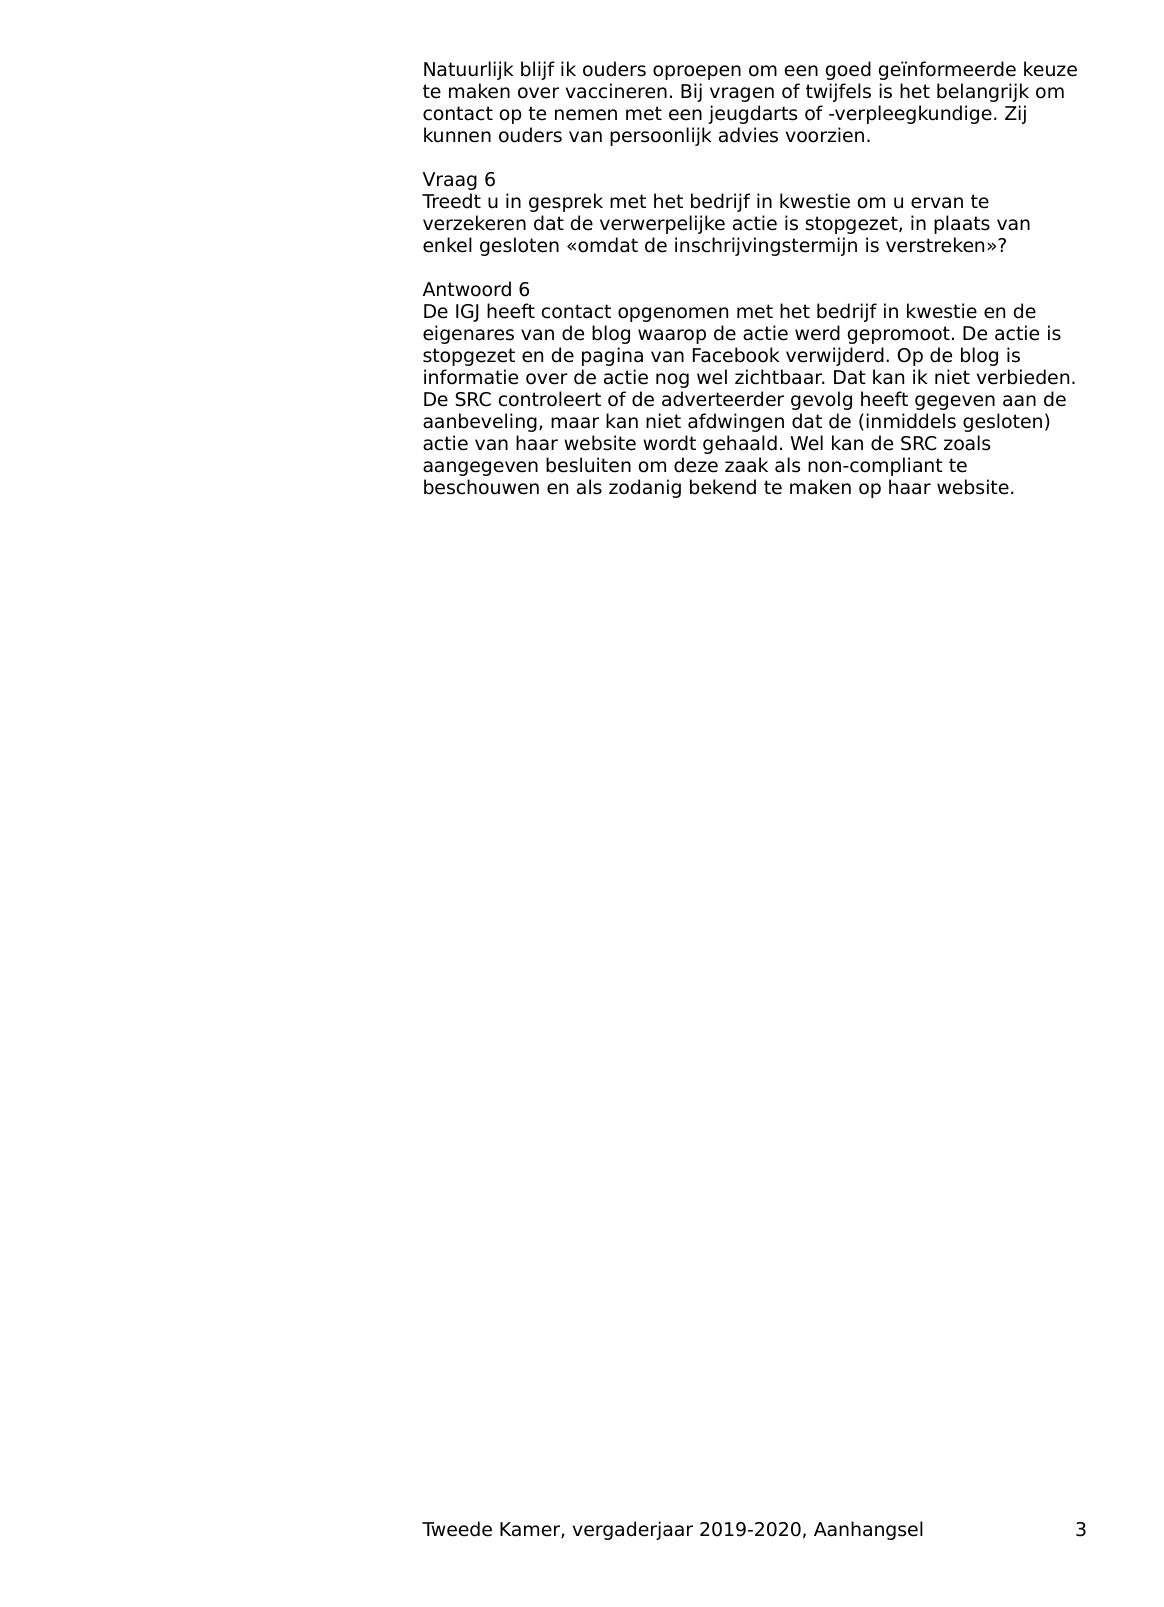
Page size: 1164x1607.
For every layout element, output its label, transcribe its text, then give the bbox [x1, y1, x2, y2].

text Treedt u in gesprek met het bedrijf in kwestie om u ervan te verzekeren dat de verwerpelijke actie is stopgezet, in plaats van enkel gesloten «omdat de inschrijvingstermijn is verstreken»? [422, 191, 1087, 257]
text Antwoord 6 [422, 279, 1087, 301]
text Vraag 6 [422, 169, 1087, 191]
text De IGJ heeft contact opgenomen met het bedrijf in kwestie en de eigenares van de blog waarop de actie werd gepromoot. De actie is stopgezet en de pagina van Facebook verwijderd. Op de blog is informatie over de actie nog wel zichtbaar. Dat kan ik niet verbieden. De SRC controleert of de adverteerder gevolg heeft gegeven aan de aanbeveling, maar kan niet afdwingen dat de (inmiddels gesloten) actie van haar website wordt gehaald. Wel kan de SRC zoals aangegeven besluiten om deze zaak als non-compliant te beschouwen en als zodanig bekend te maken op haar website. [422, 301, 1087, 499]
text Natuurlijk blijf ik ouders oproepen om een goed geïnformeerde keuze te maken over vaccineren. Bij vragen of twijfels is het belangrijk om contact op te nemen met een jeugdarts of -verpleegkundige. Zij kunnen ouders van persoonlijk advies voorzien. [422, 59, 1087, 147]
